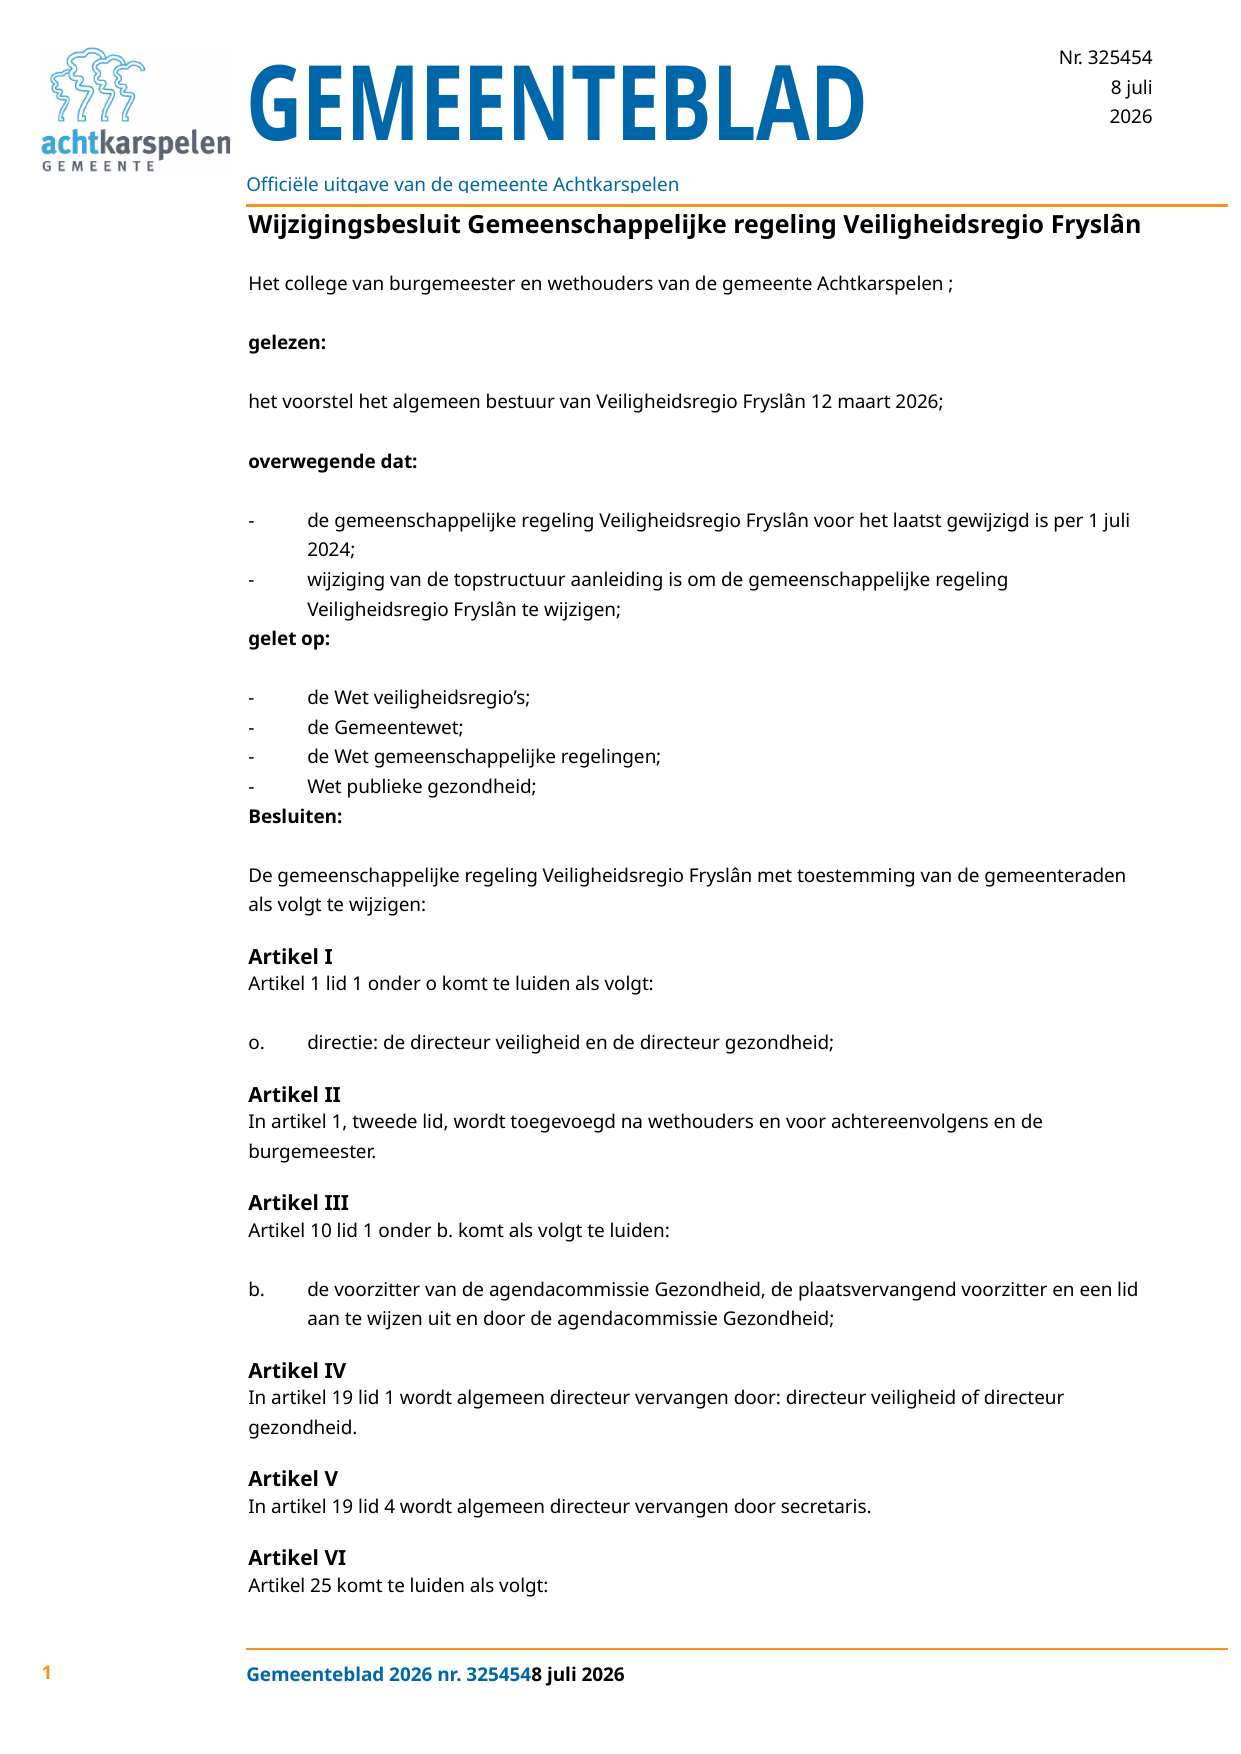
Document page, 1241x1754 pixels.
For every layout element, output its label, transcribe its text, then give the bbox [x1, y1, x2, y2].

text Artikel VI [248, 1543, 1152, 1572]
text gelezen: [248, 329, 1152, 355]
text In artikel 19 lid 4 wordt algemeen directeur vervangen door secretaris. [248, 1493, 1152, 1519]
list de Wet veiligheidsregio’s; [248, 684, 1152, 710]
text In artikel 19 lid 1 wordt algemeen directeur vervangen door: directeur veiligheid of directeur gezondheid. [248, 1384, 1152, 1440]
text Artikel 25 komt te luiden als volgt: [248, 1572, 1152, 1597]
text overwegende dat: [248, 448, 1152, 473]
text Artikel II [248, 1080, 1152, 1108]
text het voorstel het algemeen bestuur van Veiligheidsregio Fryslân 12 maart 2026; [248, 389, 1152, 414]
text Artikel IV [248, 1356, 1152, 1384]
list Wet publieke gezondheid; [248, 773, 1152, 799]
text Artikel 10 lid 1 onder b. komt als volgt te luiden: [248, 1217, 1152, 1243]
list de gemeenschappelijke regeling Veiligheidsregio Fryslân voor het laatst gewijzigd is per 1 juli 2024; [248, 507, 1152, 562]
text De gemeenschappelijke regeling Veiligheidsregio Fryslân met toestemming van de gemeenteraden als volgt te wijzigen: [248, 862, 1152, 917]
list de Gemeentewet; [248, 714, 1152, 740]
text Besluiten: [248, 803, 1152, 828]
text Wijzigingsbesluit Gemeenschappelijke regeling Veiligheidsregio Fryslân [248, 207, 1152, 241]
text Artikel III [248, 1188, 1152, 1217]
text Het college van burgemeester en wethouders van de gemeente Achtkarspelen ; [248, 270, 1152, 296]
list directie: de directeur veiligheid en de directeur gezondheid; [248, 1029, 1152, 1055]
text Artikel 1 lid 1 onder o komt te luiden als volgt: [248, 970, 1152, 996]
list wijziging van de topstructuur aanleiding is om de gemeenschappelijke regeling Veiligheidsregio Fryslân te wijzigen; [248, 566, 1152, 621]
text In artikel 1, tweede lid, wordt toegevoegd na wethouders en voor achtereenvolgens en de burgemeester. [248, 1108, 1152, 1164]
list de voorzitter van de agendacommissie Gezondheid, de plaatsvervangend voorzitter en een lid aan te wijzen uit en door de agendacommissie Gezondheid; [248, 1276, 1152, 1331]
text Artikel V [248, 1464, 1152, 1493]
list de Wet gemeenschappelijke regelingen; [248, 744, 1152, 769]
text Artikel I [248, 942, 1152, 970]
text gelet op: [248, 625, 1152, 651]
picture [41, 47, 231, 172]
